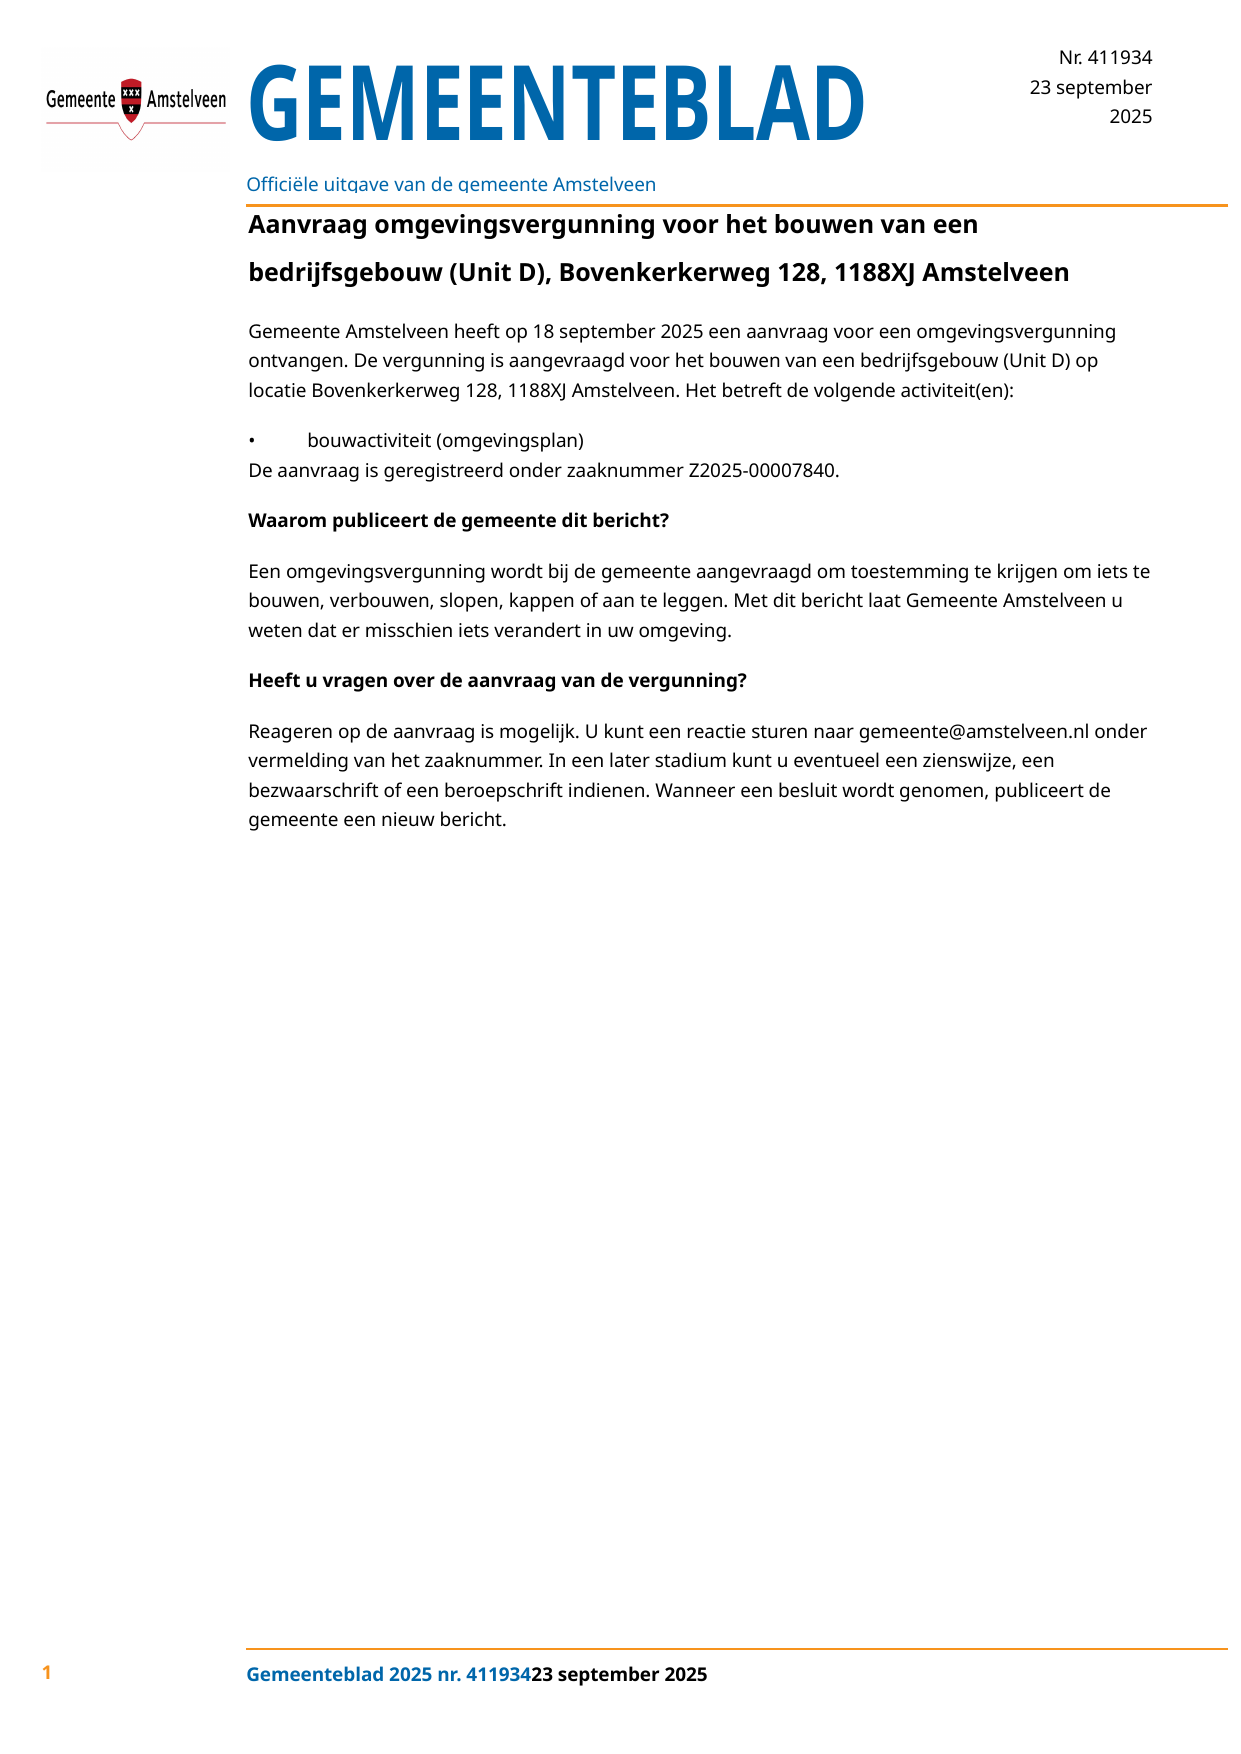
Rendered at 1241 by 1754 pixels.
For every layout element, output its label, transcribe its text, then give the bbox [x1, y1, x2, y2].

text Reageren op de aanvraag is mogelijk. U kunt een reactie sturen naar gemeente@amstelveen.nl onder vermelding van het zaaknummer. In een later stadium kunt u eventueel een zienswijze, een bezwaarschrift of een beroepschrift indienen. Wanneer een besluit wordt genomen, publiceert de gemeente een nieuw bericht. [248, 718, 1152, 832]
text Aanvraag omgevingsvergunning voor het bouwen van een bedrijfsgebouw (Unit D), Bovenkerkerweg 128, 1188XJ Amstelveen [248, 207, 1152, 288]
text De aanvraag is geregistreerd onder zaaknummer Z2025-00007840. [248, 457, 1152, 483]
text Gemeente Amstelveen heeft op 18 september 2025 een aanvraag voor een omgevingsvergunning ontvangen. De vergunning is aangevraagd voor het bouwen van een bedrijfsgebouw (Unit D) op locatie Bovenkerkerweg 128, 1188XJ Amstelveen. Het betreft de volgende activiteit(en): [248, 318, 1152, 403]
text Waarom publiceert de gemeente dit bericht? [248, 507, 1152, 533]
picture [41, 47, 231, 172]
text Een omgevingsvergunning wordt bij de gemeente aangevraagd om toestemming te krijgen om iets te bouwen, verbouwen, slopen, kappen of aan te leggen. Met dit bericht laat Gemeente Amstelveen u weten dat er misschien iets verandert in uw omgeving. [248, 558, 1152, 643]
text Heeft u vragen over de aanvraag van de vergunning? [248, 667, 1152, 693]
list bouwactiviteit (omgevingsplan) [248, 427, 1152, 453]
